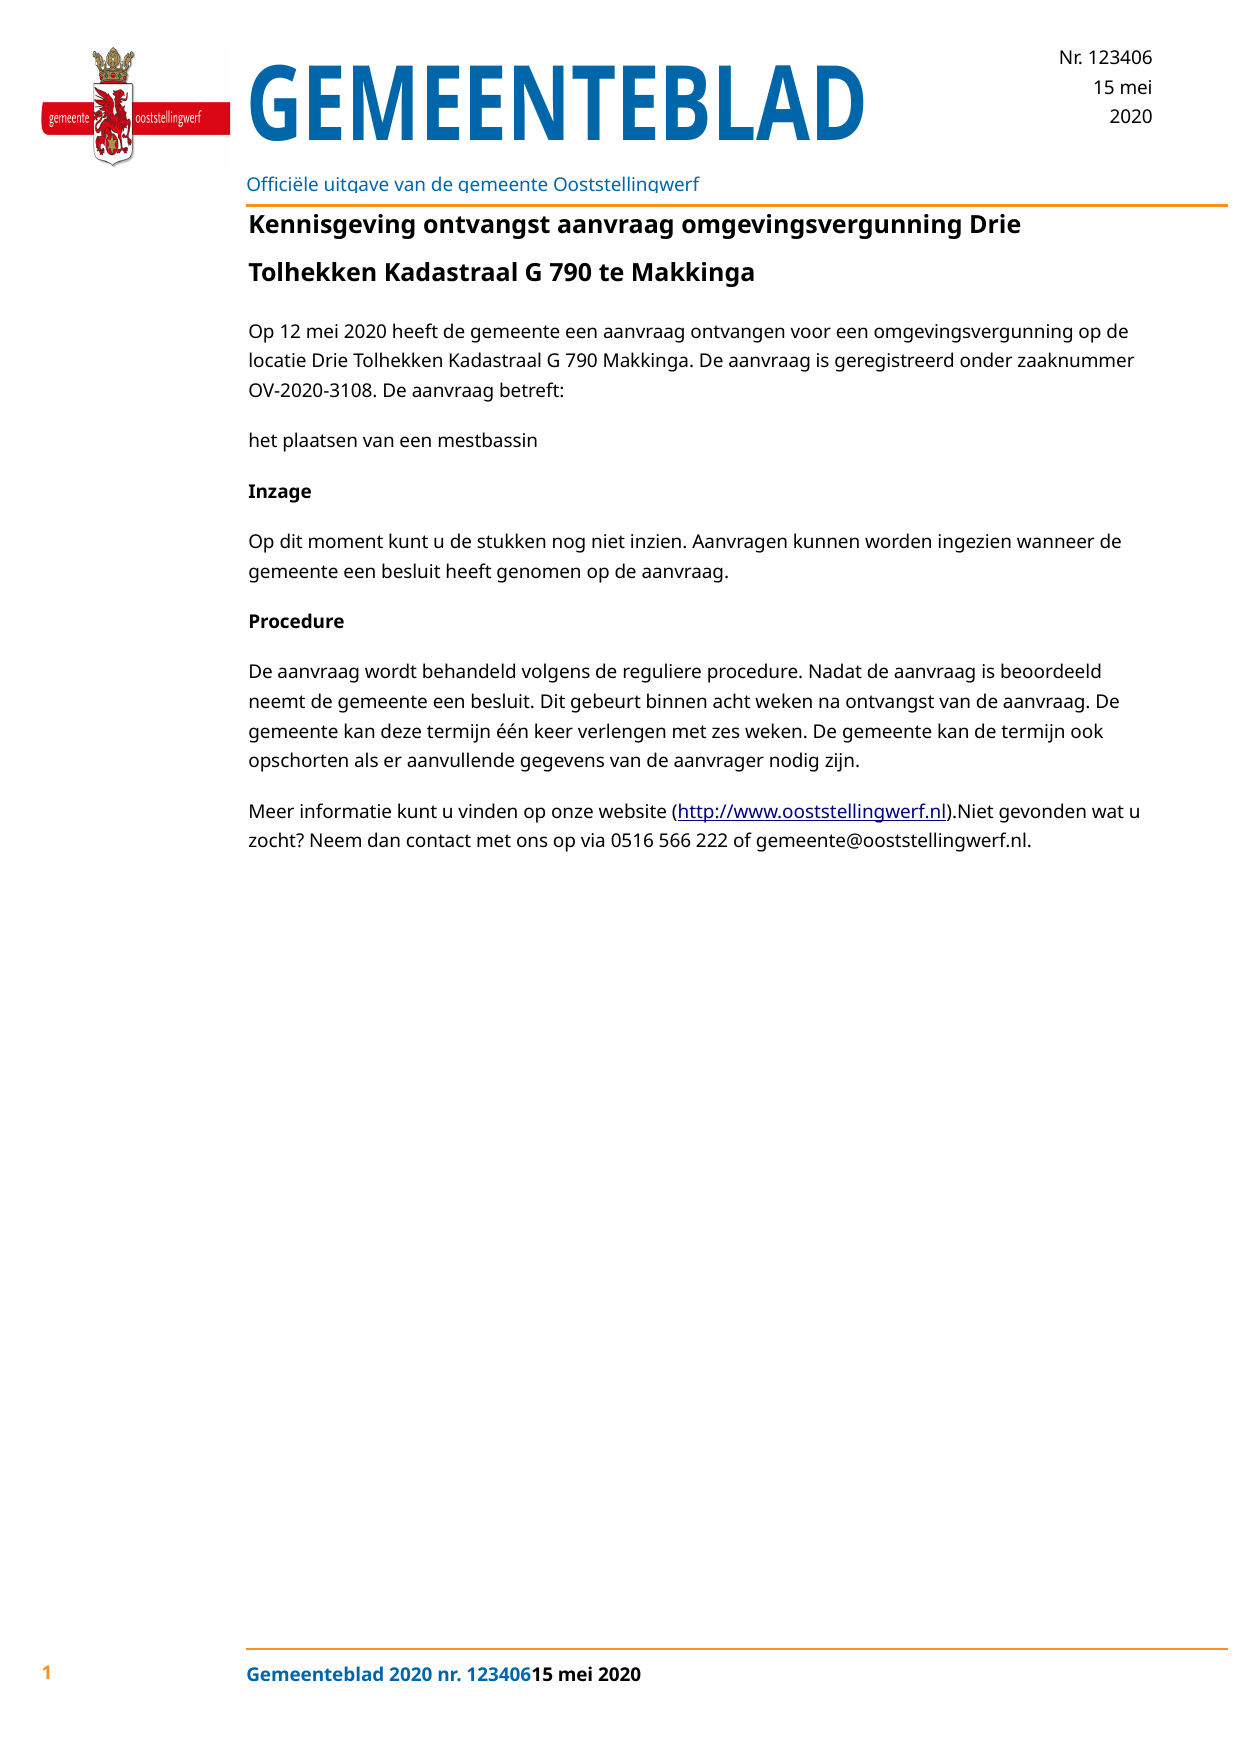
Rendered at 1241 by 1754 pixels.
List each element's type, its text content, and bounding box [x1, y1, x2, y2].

text het plaatsen van een mestbassin [248, 427, 1152, 453]
text Op dit moment kunt u de stukken nog niet inzien. Aanvragen kunnen worden ingezien wanneer de gemeente een besluit heeft genomen op de aanvraag. [248, 528, 1152, 584]
text Procedure [248, 608, 1152, 634]
text Kennisgeving ontvangst aanvraag omgevingsvergunning Drie Tolhekken Kadastraal G 790 te Makkinga [248, 207, 1152, 288]
text De aanvraag wordt behandeld volgens de reguliere procedure. Nadat de aanvraag is beoordeeld neemt de gemeente een besluit. Dit gebeurt binnen acht weken na ontvangst van de aanvraag. De gemeente kan deze termijn één keer verlengen met zes weken. De gemeente kan de termijn ook opschorten als er aanvullende gegevens van de aanvrager nodig zijn. [248, 659, 1152, 773]
text Meer informatie kunt u vinden op onze website (http://www.ooststellingwerf.nl).Niet gevonden wat u zocht? Neem dan contact met ons op via 0516 566 222 of gemeente@ooststellingwerf.nl. [248, 798, 1152, 853]
text Inzage [248, 478, 1152, 504]
picture [41, 47, 231, 172]
text Op 12 mei 2020 heeft de gemeente een aanvraag ontvangen voor een omgevingsvergunning op de locatie Drie Tolhekken Kadastraal G 790 Makkinga. De aanvraag is geregistreerd onder zaaknummer OV-2020-3108. De aanvraag betreft: [248, 318, 1152, 403]
